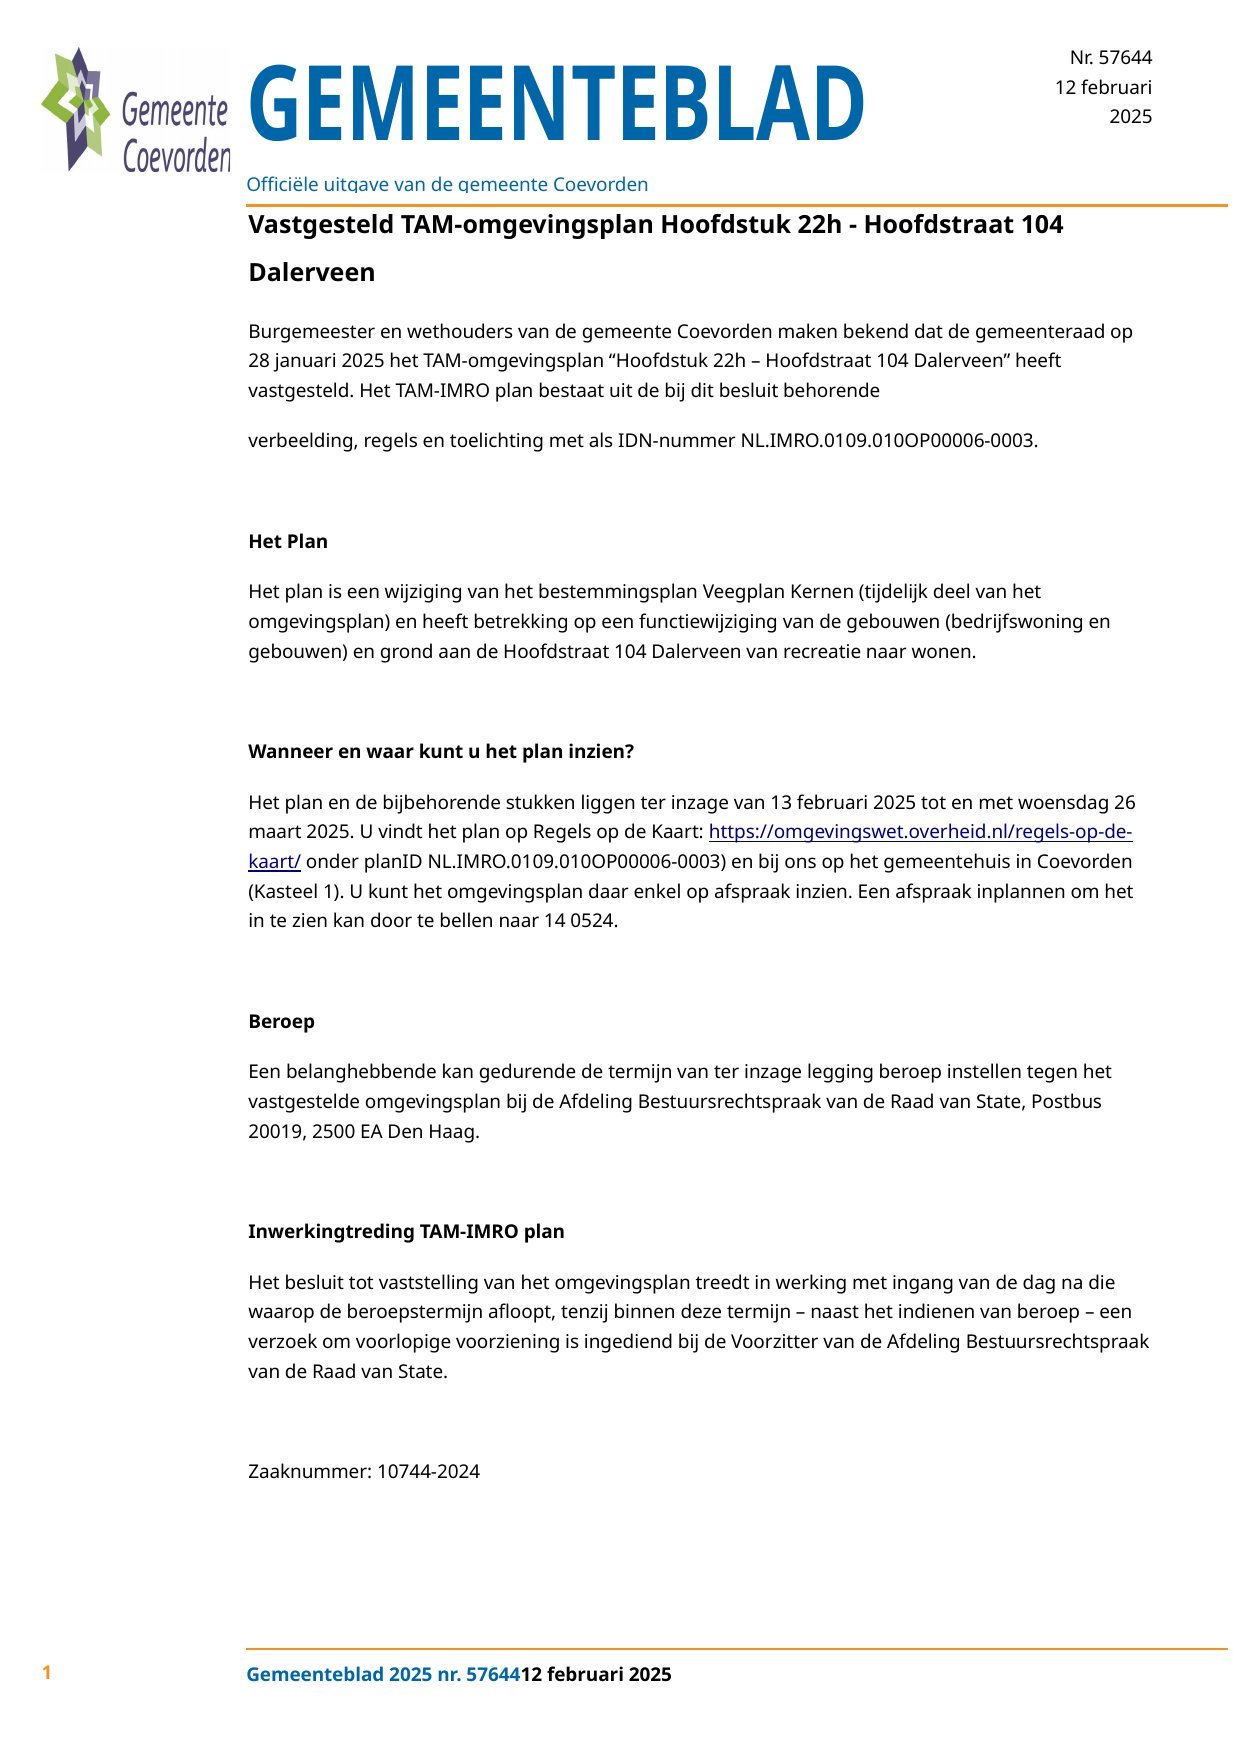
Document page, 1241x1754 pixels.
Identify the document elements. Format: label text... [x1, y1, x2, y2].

picture [41, 47, 231, 172]
text Het besluit tot vaststelling van het omgevingsplan treedt in werking met ingang van de dag na die waarop de beroepstermijn afloopt, tenzij binnen deze termijn – naast het indienen van beroep – een verzoek om voorlopige voorziening is ingediend bij de Voorzitter van de Afdeling Bestuursrechtspraak van de Raad van State. [248, 1269, 1152, 1384]
text Burgemeester en wethouders van de gemeente Coevorden maken bekend dat de gemeenteraad op 28 januari 2025 het TAM-omgevingsplan “Hoofdstuk 22h – Hoofdstraat 104 Dalerveen” heeft vastgesteld. Het TAM-IMRO plan bestaat uit de bij dit besluit behorende [248, 318, 1152, 403]
text Het plan is een wijziging van het bestemmingsplan Veegplan Kernen (tijdelijk deel van het omgevingsplan) en heeft betrekking op een functiewijziging van de gebouwen (bedrijfswoning en gebouwen) en grond aan de Hoofdstraat 104 Dalerveen van recreatie naar wonen. [248, 579, 1152, 664]
text Vastgesteld TAM-omgevingsplan Hoofdstuk 22h - Hoofdstraat 104 Dalerveen [248, 207, 1152, 288]
text Het plan en de bijbehorende stukken liggen ter inzage van 13 februari 2025 tot en met woensdag 26 maart 2025. U vindt het plan op Regels op de Kaart: https://omgevingswet.overheid.nl/regels-op-de-kaart/ onder planID NL.IMRO.0109.010OP00006-0003) en bij ons op het gemeentehuis in Coevorden (Kasteel 1). U kunt het omgevingsplan daar enkel op afspraak inzien. Een afspraak inplannen om het in te zien kan door te bellen naar 14 0524. [248, 789, 1152, 933]
text Beroep [248, 1008, 1152, 1034]
text Wanneer en waar kunt u het plan inzien? [248, 739, 1152, 764]
text Het Plan [248, 528, 1152, 554]
text verbeelding, regels en toelichting met als IDN-nummer NL.IMRO.0109.010OP00006-0003. [248, 427, 1152, 453]
text Zaaknummer: 10744-2024 [248, 1459, 1152, 1484]
text Inwerkingtreding TAM-IMRO plan [248, 1219, 1152, 1244]
text Een belanghebbende kan gedurende de termijn van ter inzage legging beroep instellen tegen het vastgestelde omgevingsplan bij de Afdeling Bestuursrechtspraak van de Raad van State, Postbus 20019, 2500 EA Den Haag. [248, 1059, 1152, 1144]
